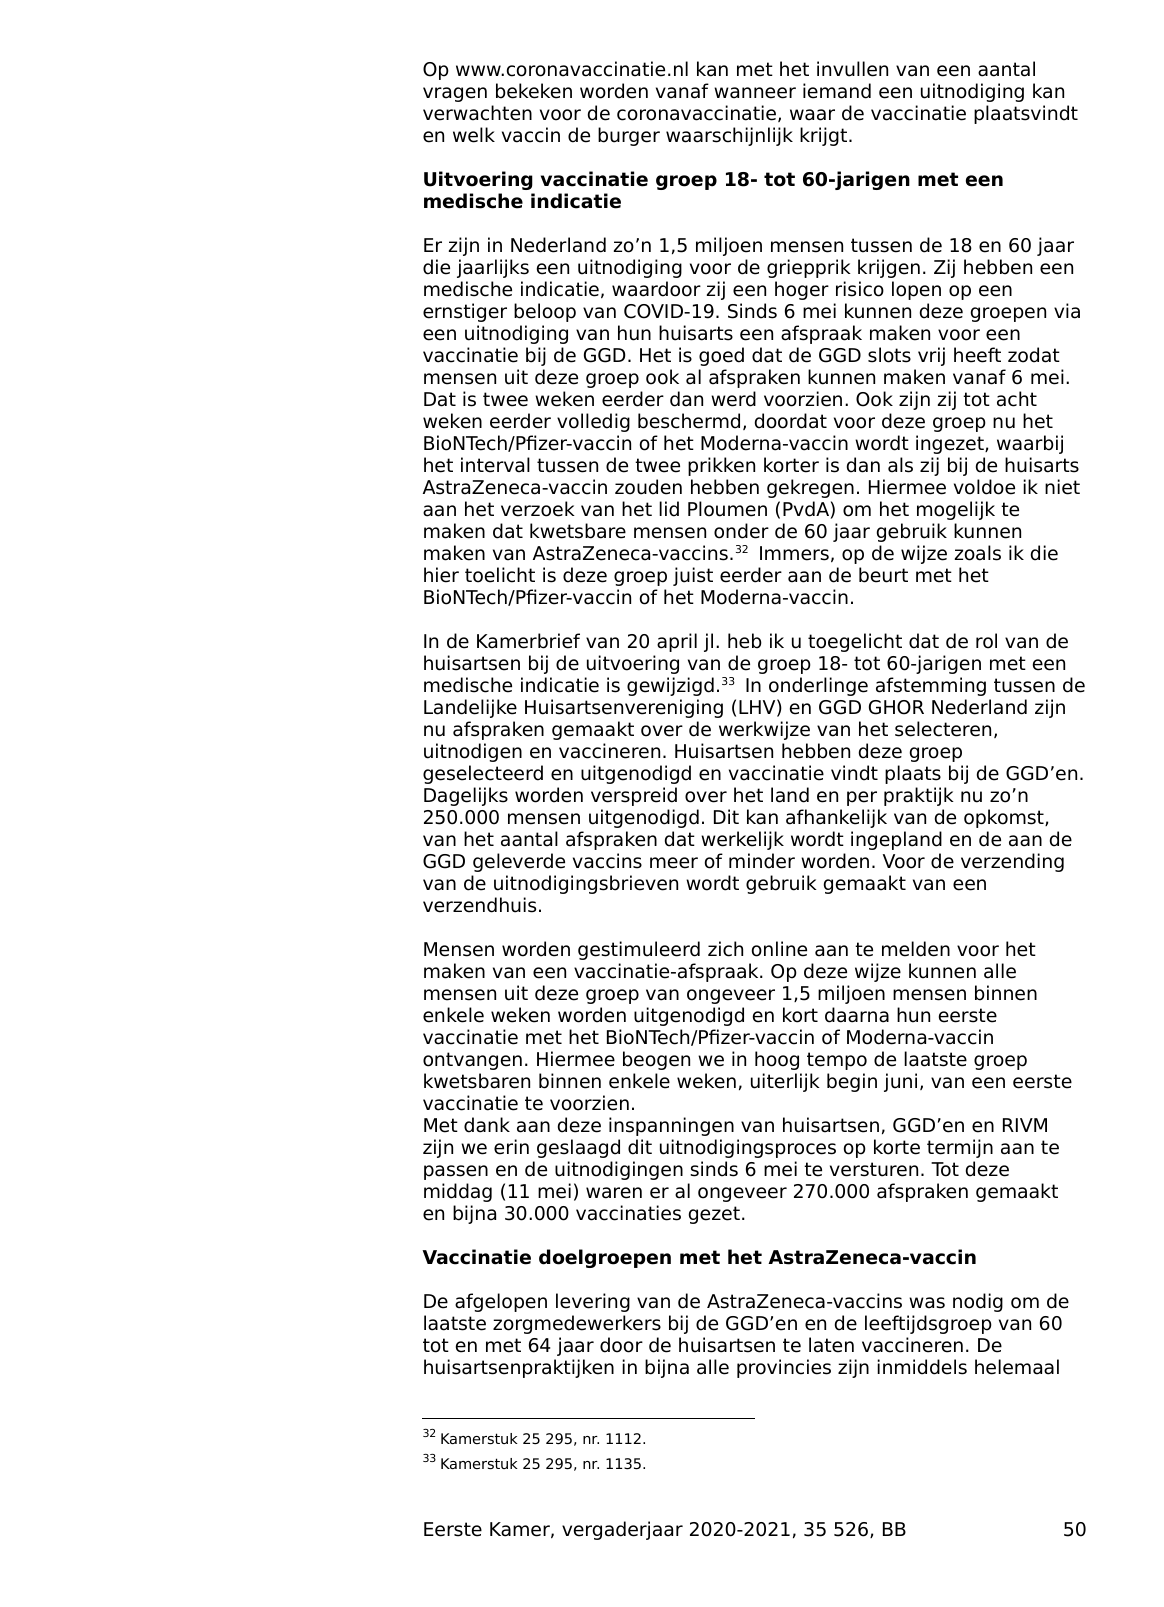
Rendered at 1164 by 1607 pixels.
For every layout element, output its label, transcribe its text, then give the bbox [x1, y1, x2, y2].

text Kamerstuk 25 295, nr. 1112. [422, 1427, 1087, 1449]
text Dagelijks worden verspreid over het land en per praktijk nu zo’n 250.000 mensen uitgenodigd. Dit kan afhankelijk van de opkomst, van het aantal afspraken dat werkelijk wordt ingepland en de aan de GGD geleverde vaccins meer of minder worden. Voor de verzending van de uitnodigingsbrieven wordt gebruik gemaakt van een verzendhuis. [422, 785, 1087, 917]
text De afgelopen levering van de AstraZeneca-vaccins was nodig om de laatste zorgmedewerkers bij de GGD’en en de leeftijdsgroep van 60 tot en met 64 jaar door de huisartsen te laten vaccineren. De huisartsenpraktijken in bijna alle provincies zijn inmiddels helemaal [422, 1291, 1087, 1379]
text Kamerstuk 25 295, nr. 1135. [422, 1452, 1087, 1474]
text Er zijn in Nederland zo’n 1,5 miljoen mensen tussen de 18 en 60 jaar die jaarlijks een uitnodiging voor de griepprik krijgen. Zij hebben een medische indicatie, waardoor zij een hoger risico lopen op een ernstiger beloop van COVID-19. Sinds 6 mei kunnen deze groepen via een uitnodiging van hun huisarts een afspraak maken voor een vaccinatie bij de GGD. Het is goed dat de GGD slots vrij heeft zodat mensen uit deze groep ook al afspraken kunnen maken vanaf 6 mei. Dat is twee weken eerder dan werd voorzien. Ook zijn zij tot acht weken eerder volledig beschermd, doordat voor deze groep nu het BioNTech/Pfizer-vaccin of het Moderna-vaccin wordt ingezet, waarbij het interval tussen de twee prikken korter is dan als zij bij de huisarts AstraZeneca-vaccin zouden hebben gekregen. Hiermee voldoe ik niet aan het verzoek van het lid Ploumen (PvdA) om het mogelijk te maken dat kwetsbare mensen onder de 60 jaar gebruik kunnen maken van AstraZeneca-vaccins. Immers, op de wijze zoals ik die hier toelicht is deze groep juist eerder aan de beurt met het BioNTech/Pfizer-vaccin of het Moderna-vaccin. [422, 235, 1087, 609]
subtitle Vaccinatie doelgroepen met het AstraZeneca-vaccin [422, 1247, 1087, 1269]
text Op www.coronavaccinatie.nl kan met het invullen van een aantal vragen bekeken worden vanaf wanneer iemand een uitnodiging kan verwachten voor de coronavaccinatie, waar de vaccinatie plaatsvindt en welk vaccin de burger waarschijnlijk krijgt. [422, 59, 1087, 147]
subtitle Uitvoering vaccinatie groep 18- tot 60-jarigen met een medische indicatie [422, 169, 1087, 213]
text In de Kamerbrief van 20 april jl. heb ik u toegelicht dat de rol van de huisartsen bij de uitvoering van de groep 18- tot 60-jarigen met een medische indicatie is gewijzigd. In onderlinge afstemming tussen de Landelijke Huisartsenvereniging (LHV) en GGD GHOR Nederland zijn nu afspraken gemaakt over de werkwijze van het selecteren, uitnodigen en vaccineren. Huisartsen hebben deze groep geselecteerd en uitgenodigd en vaccinatie vindt plaats bij de GGD’en. [422, 631, 1087, 785]
text Met dank aan deze inspanningen van huisartsen, GGD’en en RIVM zijn we erin geslaagd dit uitnodigingsproces op korte termijn aan te passen en de uitnodigingen sinds 6 mei te versturen. Tot deze middag (11 mei) waren er al ongeveer 270.000 afspraken gemaakt en bijna 30.000 vaccinaties gezet. [422, 1115, 1087, 1225]
text Mensen worden gestimuleerd zich online aan te melden voor het maken van een vaccinatie-afspraak. Op deze wijze kunnen alle mensen uit deze groep van ongeveer 1,5 miljoen mensen binnen enkele weken worden uitgenodigd en kort daarna hun eerste vaccinatie met het BioNTech/Pfizer-vaccin of Moderna-vaccin ontvangen. Hiermee beogen we in hoog tempo de laatste groep kwetsbaren binnen enkele weken, uiterlijk begin juni, van een eerste vaccinatie te voorzien. [422, 939, 1087, 1115]
